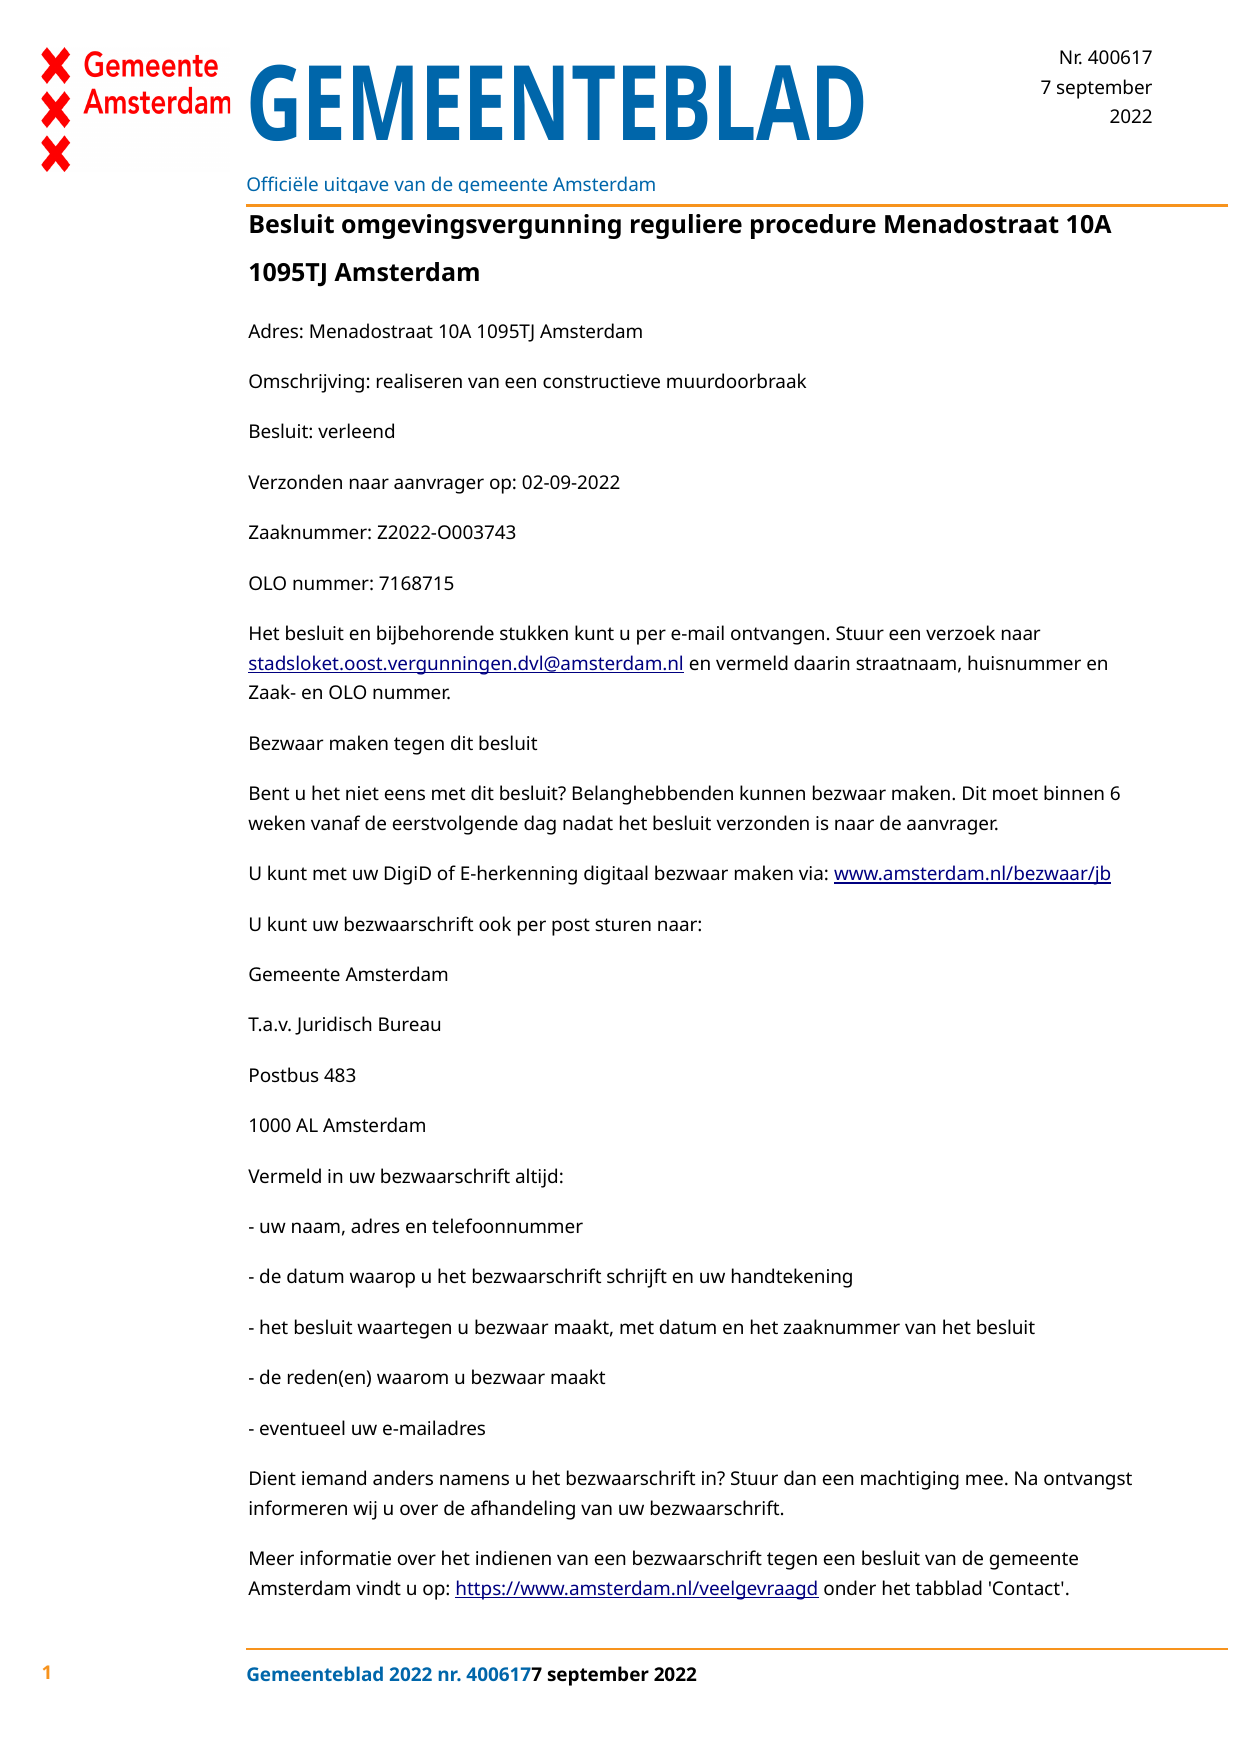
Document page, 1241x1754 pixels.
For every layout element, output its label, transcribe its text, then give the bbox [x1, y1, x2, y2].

text Het besluit en bijbehorende stukken kunt u per e-mail ontvangen. Stuur een verzoek naar stadsloket.oost.vergunningen.dvl@amsterdam.nl en vermeld daarin straatnaam, huisnummer en Zaak- en OLO nummer. [248, 620, 1152, 705]
text U kunt met uw DigiD of E-herkenning digitaal bezwaar maken via: www.amsterdam.nl/bezwaar/jb [248, 860, 1152, 886]
text - het besluit waartegen u bezwaar maakt, met datum en het zaaknummer van het besluit [248, 1314, 1152, 1340]
text Besluit omgevingsvergunning reguliere procedure Menadostraat 10A 1095TJ Amsterdam [248, 207, 1152, 288]
text Vermeld in uw bezwaarschrift altijd: [248, 1163, 1152, 1189]
text Adres: Menadostraat 10A 1095TJ Amsterdam [248, 318, 1152, 344]
text - de datum waarop u het bezwaarschrift schrijft en uw handtekening [248, 1264, 1152, 1289]
picture [41, 47, 231, 172]
text U kunt uw bezwaarschrift ook per post sturen naar: [248, 911, 1152, 937]
text - eventueel uw e-mailadres [248, 1415, 1152, 1441]
text - uw naam, adres en telefoonnummer [248, 1213, 1152, 1239]
text 1000 AL Amsterdam [248, 1112, 1152, 1138]
text Verzonden naar aanvrager op: 02-09-2022 [248, 469, 1152, 495]
text Bent u het niet eens met dit besluit? Belanghebbenden kunnen bezwaar maken. Dit moet binnen 6 weken vanaf de eerstvolgende dag nadat het besluit verzonden is naar de aanvrager. [248, 780, 1152, 836]
text Besluit: verleend [248, 419, 1152, 444]
text Bezwaar maken tegen dit besluit [248, 730, 1152, 756]
text Omschrijving: realiseren van een constructieve muurdoorbraak [248, 368, 1152, 394]
text Zaaknummer: Z2022-O003743 [248, 519, 1152, 545]
text Dient iemand anders namens u het bezwaarschrift in? Stuur dan een machtiging mee. Na ontvangst informeren wij u over de afhandeling van uw bezwaarschrift. [248, 1465, 1152, 1521]
text Gemeente Amsterdam [248, 961, 1152, 987]
text - de reden(en) waarom u bezwaar maakt [248, 1364, 1152, 1390]
text OLO nummer: 7168715 [248, 570, 1152, 596]
text Postbus 483 [248, 1062, 1152, 1088]
text T.a.v. Juridisch Bureau [248, 1012, 1152, 1037]
text Meer informatie over het indienen van een bezwaarschrift tegen een besluit van de gemeente Amsterdam vindt u op: https://www.amsterdam.nl/veelgevraagd onder het tabblad 'Contact'. [248, 1545, 1152, 1601]
